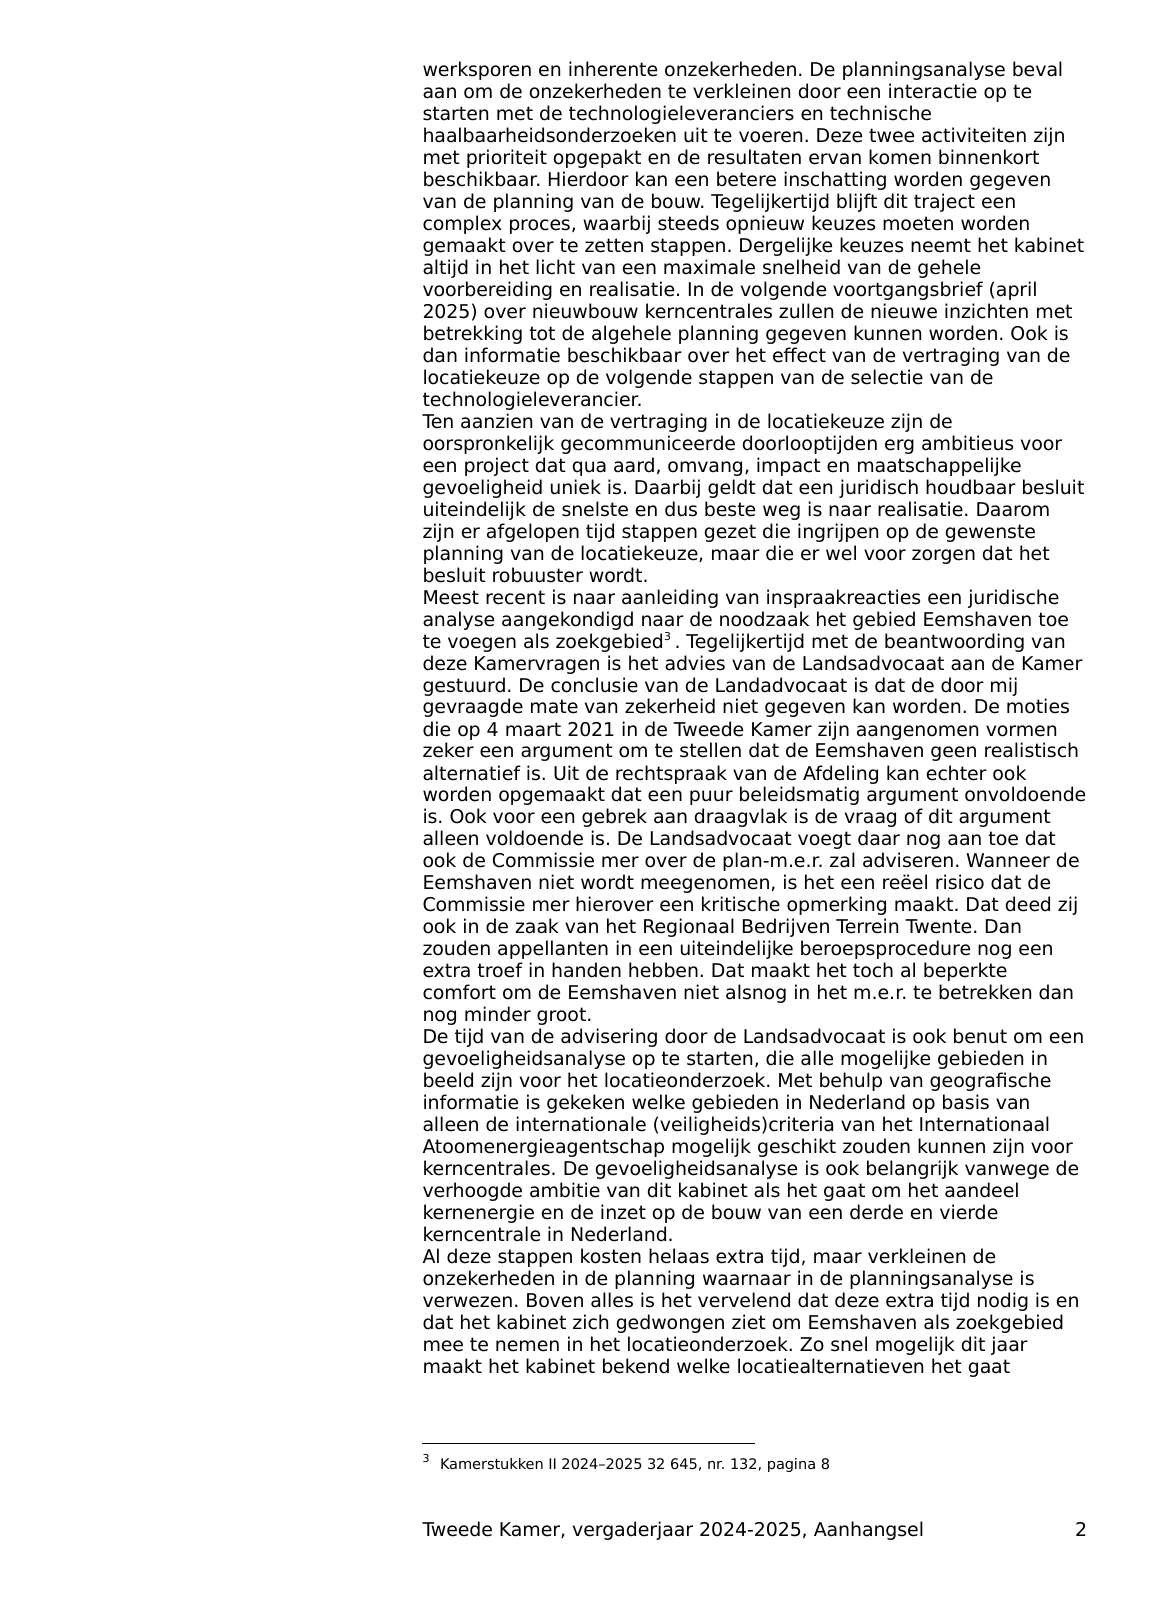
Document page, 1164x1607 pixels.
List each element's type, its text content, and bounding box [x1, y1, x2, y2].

text Al deze stappen kosten helaas extra tijd, maar verkleinen de onzekerheden in de planning waarnaar in de planningsanalyse is verwezen. Boven alles is het vervelend dat deze extra tijd nodig is en dat het kabinet zich gedwongen ziet om Eemshaven als zoekgebied mee te nemen in het locatieonderzoek. Zo snel mogelijk dit jaar maakt het kabinet bekend welke locatiealternatieven het gaat [422, 1246, 1087, 1378]
text Kamerstukken II 2024–2025 32 645, nr. 132, pagina 8 [422, 1452, 1087, 1474]
text De tijd van de advisering door de Landsadvocaat is ook benut om een gevoeligheidsanalyse op te starten, die alle mogelijke gebieden in beeld zijn voor het locatieonderzoek. Met behulp van geografische informatie is gekeken welke gebieden in Nederland op basis van alleen de internationale (veiligheids)criteria van het Internationaal Atoomenergieagentschap mogelijk geschikt zouden kunnen zijn voor kerncentrales. De gevoeligheidsanalyse is ook belangrijk vanwege de verhoogde ambitie van dit kabinet als het gaat om het aandeel kernenergie en de inzet op de bouw van een derde en vierde kerncentrale in Nederland. [422, 1026, 1087, 1246]
text Ten aanzien van de vertraging in de locatiekeuze zijn de oorspronkelijk gecommuniceerde doorlooptijden erg ambitieus voor een project dat qua aard, omvang, impact en maatschappelijke gevoeligheid uniek is. Daarbij geldt dat een juridisch houdbaar besluit uiteindelijk de snelste en dus beste weg is naar realisatie. Daarom zijn er afgelopen tijd stappen gezet die ingrijpen op de gewenste planning van de locatiekeuze, maar die er wel voor zorgen dat het besluit robuuster wordt. [422, 411, 1087, 587]
text Meest recent is naar aanleiding van inspraakreacties een juridische analyse aangekondigd naar de noodzaak het gebied Eemshaven toe te voegen als zoekgebied. Tegelijkertijd met de beantwoording van deze Kamervragen is het advies van de Landsadvocaat aan de Kamer gestuurd. De conclusie van de Landadvocaat is dat de door mij gevraagde mate van zekerheid niet gegeven kan worden. De moties die op 4 maart 2021 in de Tweede Kamer zijn aangenomen vormen zeker een argument om te stellen dat de Eemshaven geen realistisch alternatief is. Uit de rechtspraak van de Afdeling kan echter ook worden opgemaakt dat een puur beleidsmatig argument onvoldoende is. Ook voor een gebrek aan draagvlak is de vraag of dit argument alleen voldoende is. De Landsadvocaat voegt daar nog aan toe dat ook de Commissie mer over de plan-m.e.r. zal adviseren. Wanneer de Eemshaven niet wordt meegenomen, is het een reëel risico dat de Commissie mer hierover een kritische opmerking maakt. Dat deed zij ook in de zaak van het Regionaal Bedrijven Terrein Twente. Dan zouden appellanten in een uiteindelijke beroepsprocedure nog een extra troef in handen hebben. Dat maakt het toch al beperkte comfort om de Eemshaven niet alsnog in het m.e.r. te betrekken dan nog minder groot. [422, 587, 1087, 1026]
text werksporen en inherente onzekerheden. De planningsanalyse beval aan om de onzekerheden te verkleinen door een interactie op te starten met de technologieleveranciers en technische haalbaarheidsonderzoeken uit te voeren. Deze twee activiteiten zijn met prioriteit opgepakt en de resultaten ervan komen binnenkort beschikbaar. Hierdoor kan een betere inschatting worden gegeven van de planning van de bouw. Tegelijkertijd blijft dit traject een complex proces, waarbij steeds opnieuw keuzes moeten worden gemaakt over te zetten stappen. Dergelijke keuzes neemt het kabinet altijd in het licht van een maximale snelheid van de gehele voorbereiding en realisatie. In de volgende voortgangsbrief (april 2025) over nieuwbouw kerncentrales zullen de nieuwe inzichten met betrekking tot de algehele planning gegeven kunnen worden. Ook is dan informatie beschikbaar over het effect van de vertraging van de locatiekeuze op de volgende stappen van de selectie van de technologieleverancier. [422, 59, 1087, 411]
